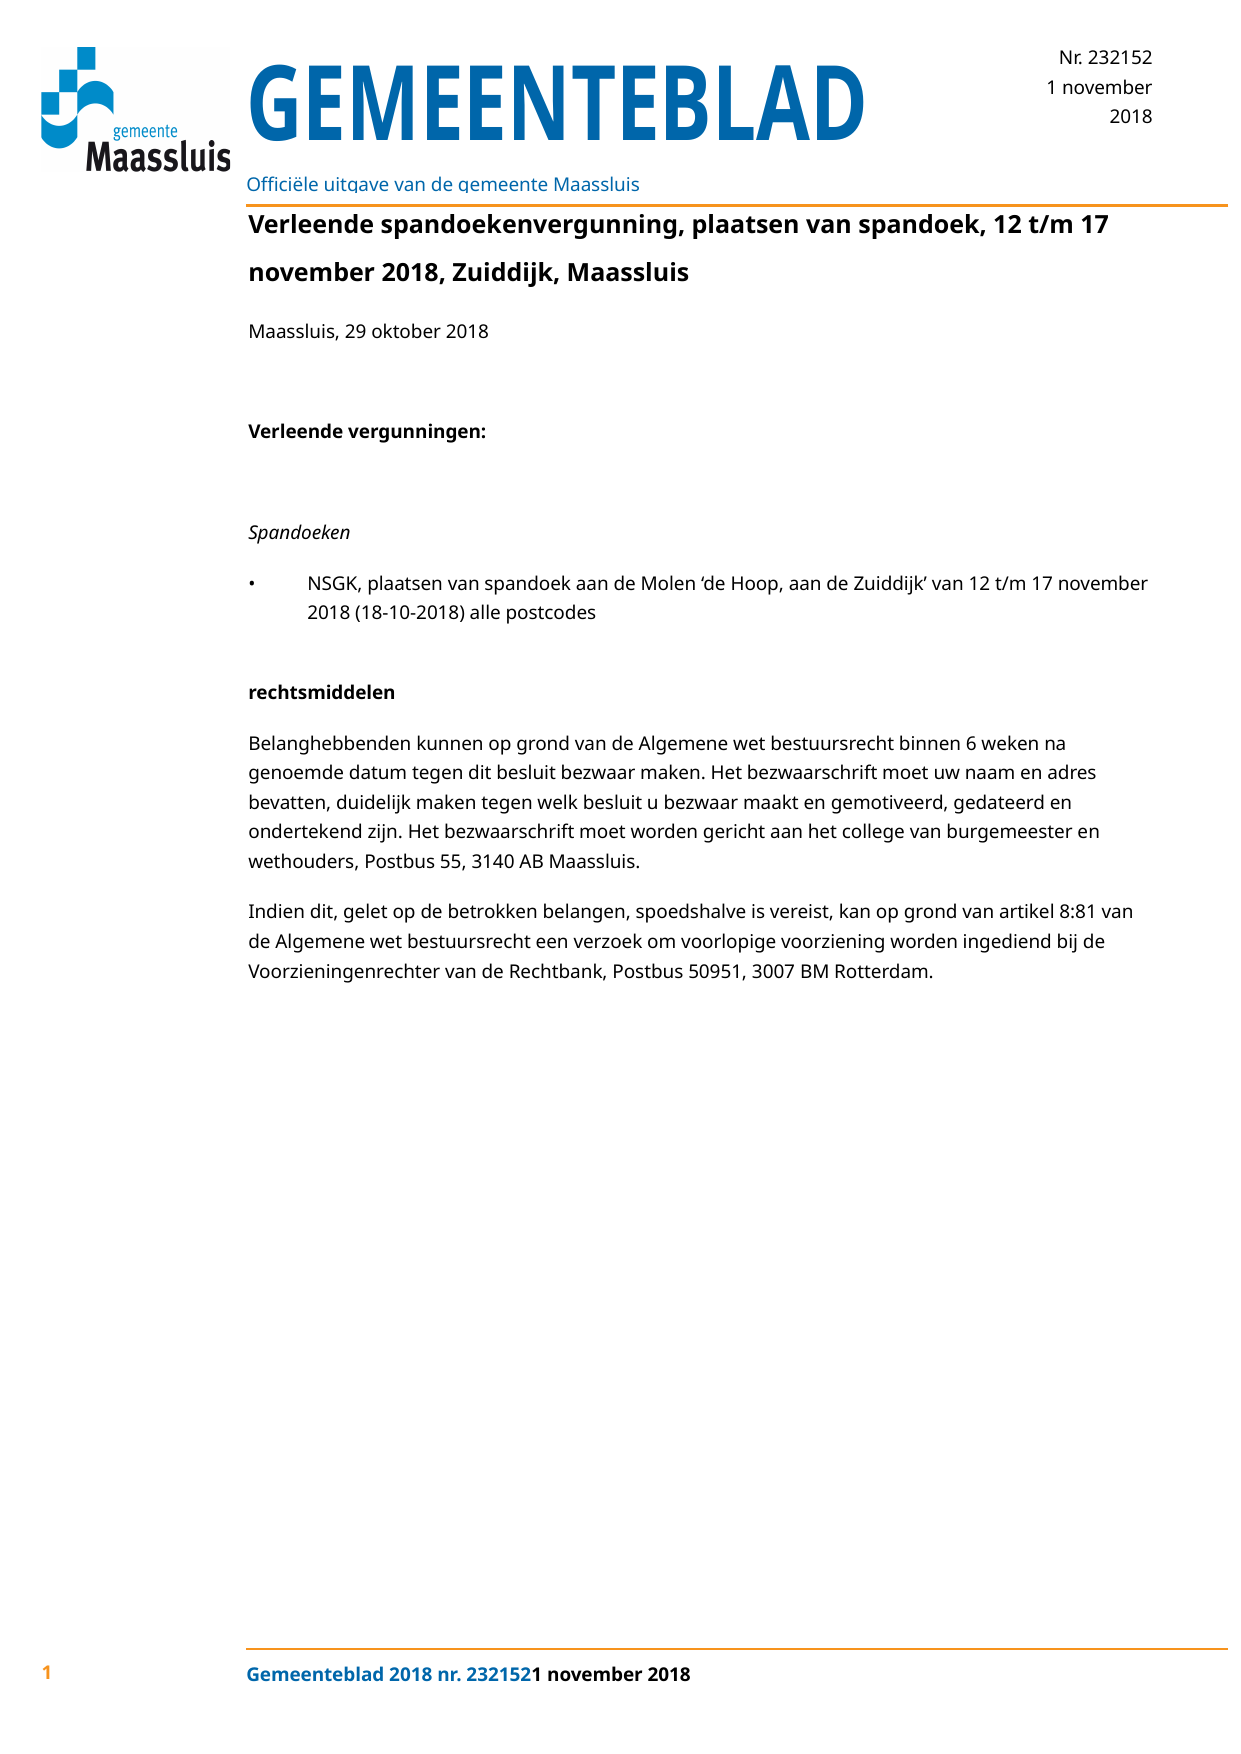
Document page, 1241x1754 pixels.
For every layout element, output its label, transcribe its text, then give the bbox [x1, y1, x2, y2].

text Spandoeken [248, 519, 1152, 545]
picture [41, 47, 77, 92]
text Belanghebbenden kunnen op grond van de Algemene wet bestuursrecht binnen 6 weken na genoemde datum tegen dit besluit bezwaar maken. Het bezwaarschrift moet uw naam en adres bevatten, duidelijk maken tegen welk besluit u bezwaar maakt en gemotiveerd, gedateerd en ondertekend zijn. Het bezwaarschrift moet worden gericht aan het college van burgemeester en wethouders, Postbus 55, 3140 AB Maassluis. [248, 730, 1152, 874]
text rechtsmiddelen [248, 679, 1152, 705]
text Maassluis, 29 oktober 2018 [248, 318, 1152, 344]
picture [41, 47, 231, 172]
list NSGK, plaatsen van spandoek aan de Molen ‘de Hoop, aan de Zuiddijk’ van 12 t/m 17 november 2018 (18-10-2018) alle postcodes [248, 570, 1152, 625]
text Verleende spandoekenvergunning, plaatsen van spandoek, 12 t/m 17 november 2018, Zuiddijk, Maassluis [248, 207, 1152, 288]
text Indien dit, gelet op de betrokken belangen, spoedshalve is vereist, kan op grond van artikel 8:81 van de Algemene wet bestuursrecht een verzoek om voorlopige voorziening worden ingediend bij de Voorzieningenrechter van de Rechtbank, Postbus 50951, 3007 BM Rotterdam. [248, 899, 1152, 984]
text Verleende vergunningen: [248, 419, 1152, 444]
